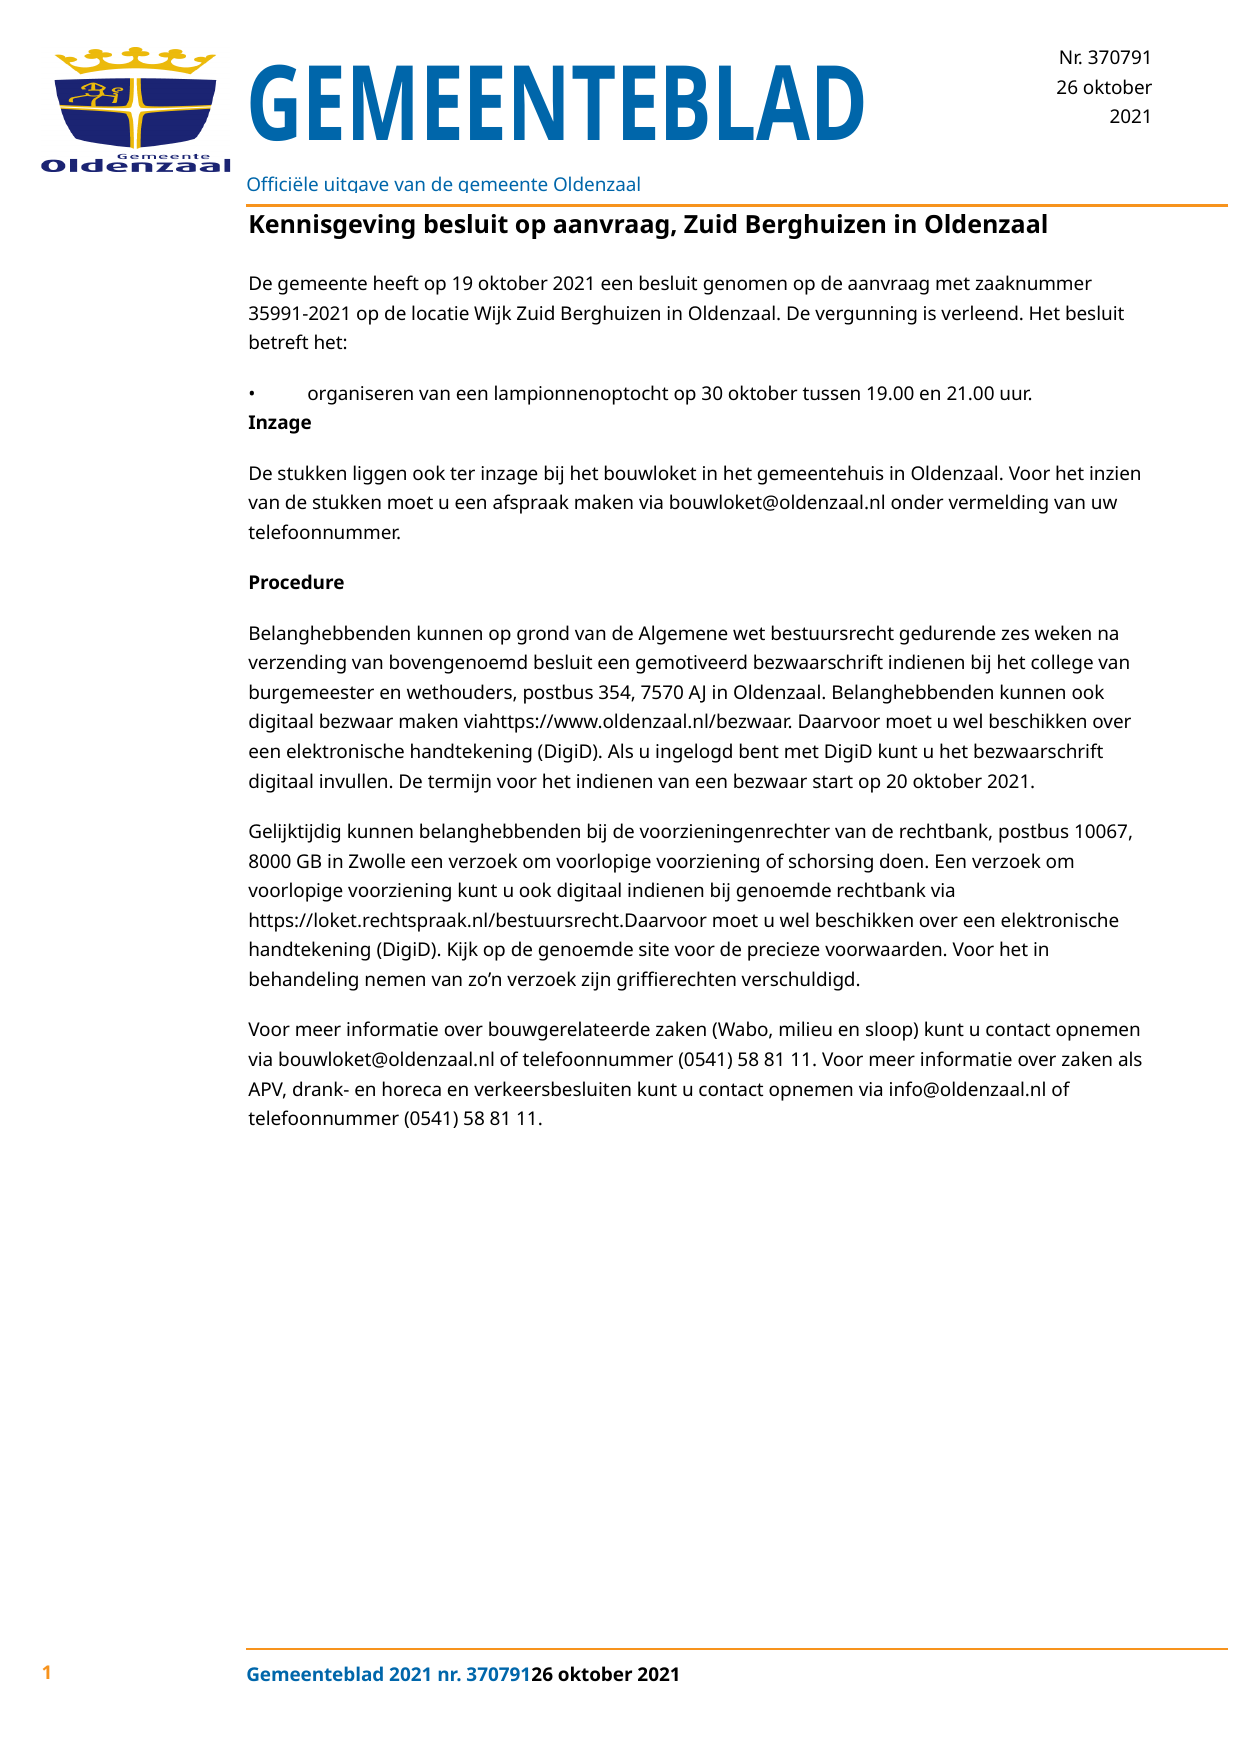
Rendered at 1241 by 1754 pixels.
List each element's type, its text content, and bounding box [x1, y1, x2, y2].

picture [41, 47, 231, 172]
text Inzage [248, 409, 1152, 435]
text Belanghebbenden kunnen op grond van de Algemene wet bestuursrecht gedurende zes weken na verzending van bovengenoemd besluit een gemotiveerd bezwaarschrift indienen bij het college van burgemeester en wethouders, postbus 354, 7570 AJ in Oldenzaal. Belanghebbenden kunnen ook digitaal bezwaar maken viahttps://www.oldenzaal.nl/bezwaar. Daarvoor moet u wel beschikken over een elektronische handtekening (DigiD). Als u ingelogd bent met DigiD kunt u het bezwaarschrift digitaal invullen. De termijn voor het indienen van een bezwaar start op 20 oktober 2021. [248, 620, 1152, 793]
text Kennisgeving besluit op aanvraag, Zuid Berghuizen in Oldenzaal [248, 207, 1152, 241]
text Procedure [248, 569, 1152, 595]
text Gelijktijdig kunnen belanghebbenden bij de voorzieningenrechter van de rechtbank, postbus 10067, 8000 GB in Zwolle een verzoek om voorlopige voorziening of schorsing doen. Een verzoek om voorlopige voorziening kunt u ook digitaal indienen bij genoemde rechtbank via https://loket.rechtspraak.nl/bestuursrecht.Daarvoor moet u wel beschikken over een elektronische handtekening (DigiD). Kijk op de genoemde site voor de precieze voorwaarden. Voor het in behandeling nemen van zo’n verzoek zijn griffierechten verschuldigd. [248, 818, 1152, 992]
text Voor meer informatie over bouwgerelateerde zaken (Wabo, milieu en sloop) kunt u contact opnemen via bouwloket@oldenzaal.nl of telefoonnummer (0541) 58 81 11. Voor meer informatie over zaken als APV, drank- en horeca en verkeersbesluiten kunt u contact opnemen via info@oldenzaal.nl of telefoonnummer (0541) 58 81 11. [248, 1017, 1152, 1131]
list organiseren van een lampionnenoptocht op 30 oktober tussen 19.00 en 21.00 uur. [248, 380, 1152, 406]
text De gemeente heeft op 19 oktober 2021 een besluit genomen op de aanvraag met zaaknummer 35991-2021 op de locatie Wijk Zuid Berghuizen in Oldenzaal. De vergunning is verleend. Het besluit betreft het: [248, 270, 1152, 355]
text De stukken liggen ook ter inzage bij het bouwloket in het gemeentehuis in Oldenzaal. Voor het inzien van de stukken moet u een afspraak maken via bouwloket@oldenzaal.nl onder vermelding van uw telefoonnummer. [248, 460, 1152, 545]
